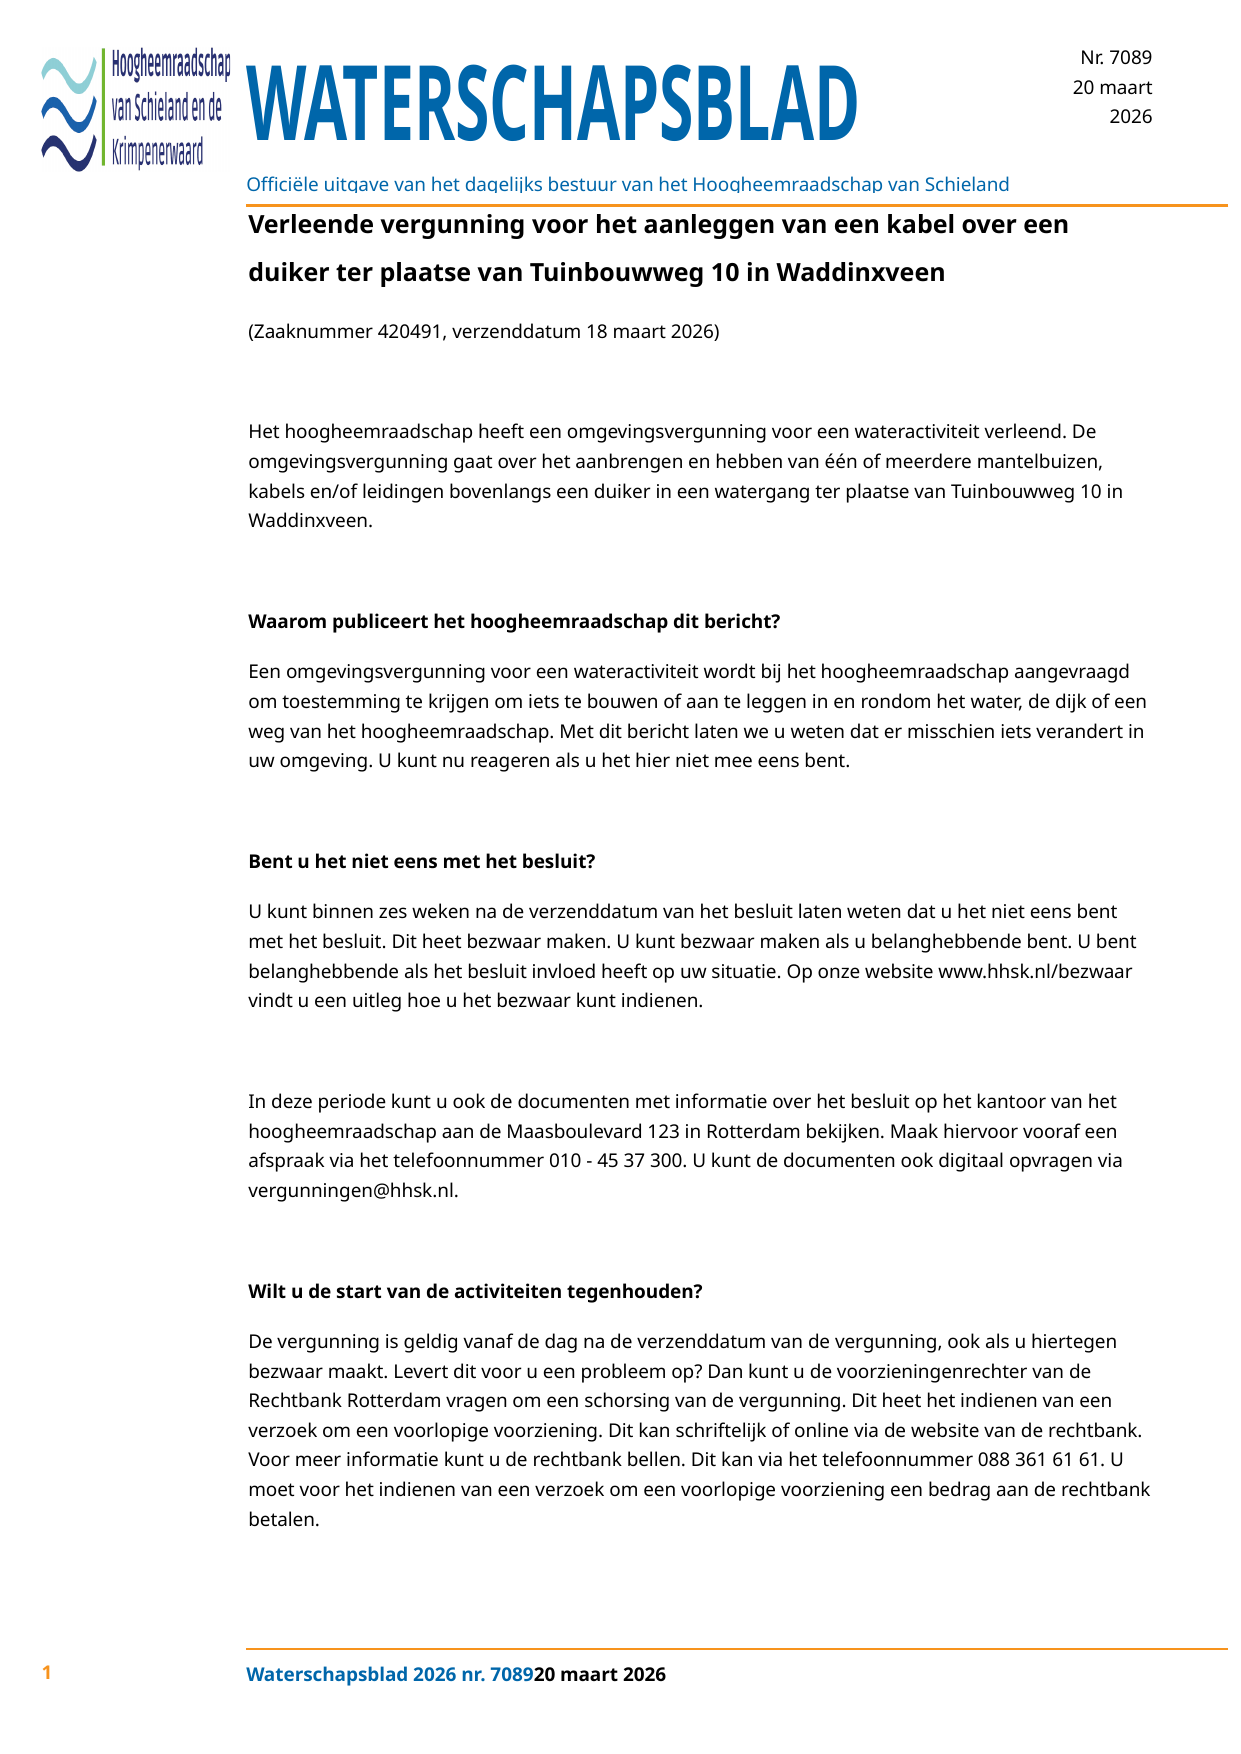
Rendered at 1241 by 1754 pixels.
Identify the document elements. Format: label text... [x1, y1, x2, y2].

text Verleende vergunning voor het aanleggen van een kabel over een duiker ter plaatse van Tuinbouwweg 10 in Waddinxveen [248, 207, 1152, 288]
text Het hoogheemraadschap heeft een omgevingsvergunning voor een wateractiviteit verleend. De omgevingsvergunning gaat over het aanbrengen en hebben van één of meerdere mantelbuizen, kabels en/of leidingen bovenlangs een duiker in een watergang ter plaatse van Tuinbouwweg 10 in Waddinxveen. [248, 419, 1152, 533]
text Wilt u de start van de activiteiten tegenhouden? [248, 1278, 1152, 1304]
text U kunt binnen zes weken na de verzenddatum van het besluit laten weten dat u het niet eens bent met het besluit. Dit heet bezwaar maken. U kunt bezwaar maken als u belanghebbende bent. U bent belanghebbende als het besluit invloed heeft op uw situatie. Op onze website www.hhsk.nl/bezwaar vindt u een uitleg hoe u het bezwaar kunt indienen. [248, 899, 1152, 1013]
text Een omgevingsvergunning voor een wateractiviteit wordt bij het hoogheemraadschap aangevraagd om toestemming te krijgen om iets te bouwen of aan te leggen in en rondom het water, de dijk of een weg van het hoogheemraadschap. Met dit bericht laten we u weten dat er misschien iets verandert in uw omgeving. U kunt nu reageren als u het hier niet mee eens bent. [248, 659, 1152, 773]
text Bent u het niet eens met het besluit? [248, 848, 1152, 874]
text (Zaaknummer 420491, verzenddatum 18 maart 2026) [248, 318, 1152, 344]
text Waarom publiceert het hoogheemraadschap dit bericht? [248, 608, 1152, 634]
text In deze periode kunt u ook de documenten met informatie over het besluit op het kantoor van het hoogheemraadschap aan de Maasboulevard 123 in Rotterdam bekijken. Maak hiervoor vooraf een afspraak via het telefoonnummer 010 - 45 37 300. U kunt de documenten ook digitaal opvragen via vergunningen@hhsk.nl. [248, 1088, 1152, 1203]
text De vergunning is geldig vanaf de dag na de verzenddatum van de vergunning, ook als u hiertegen bezwaar maakt. Levert dit voor u een probleem op? Dan kunt u de voorzieningenrechter van de Rechtbank Rotterdam vragen om een schorsing van de vergunning. Dit heet het indienen van een verzoek om een voorlopige voorziening. Dit kan schriftelijk of online via de website van de rechtbank. Voor meer informatie kunt u de rechtbank bellen. Dit kan via het telefoonnummer 088 361 61 61. U moet voor het indienen van een verzoek om een voorlopige voorziening een bedrag aan de rechtbank betalen. [248, 1328, 1152, 1532]
picture [41, 47, 231, 172]
